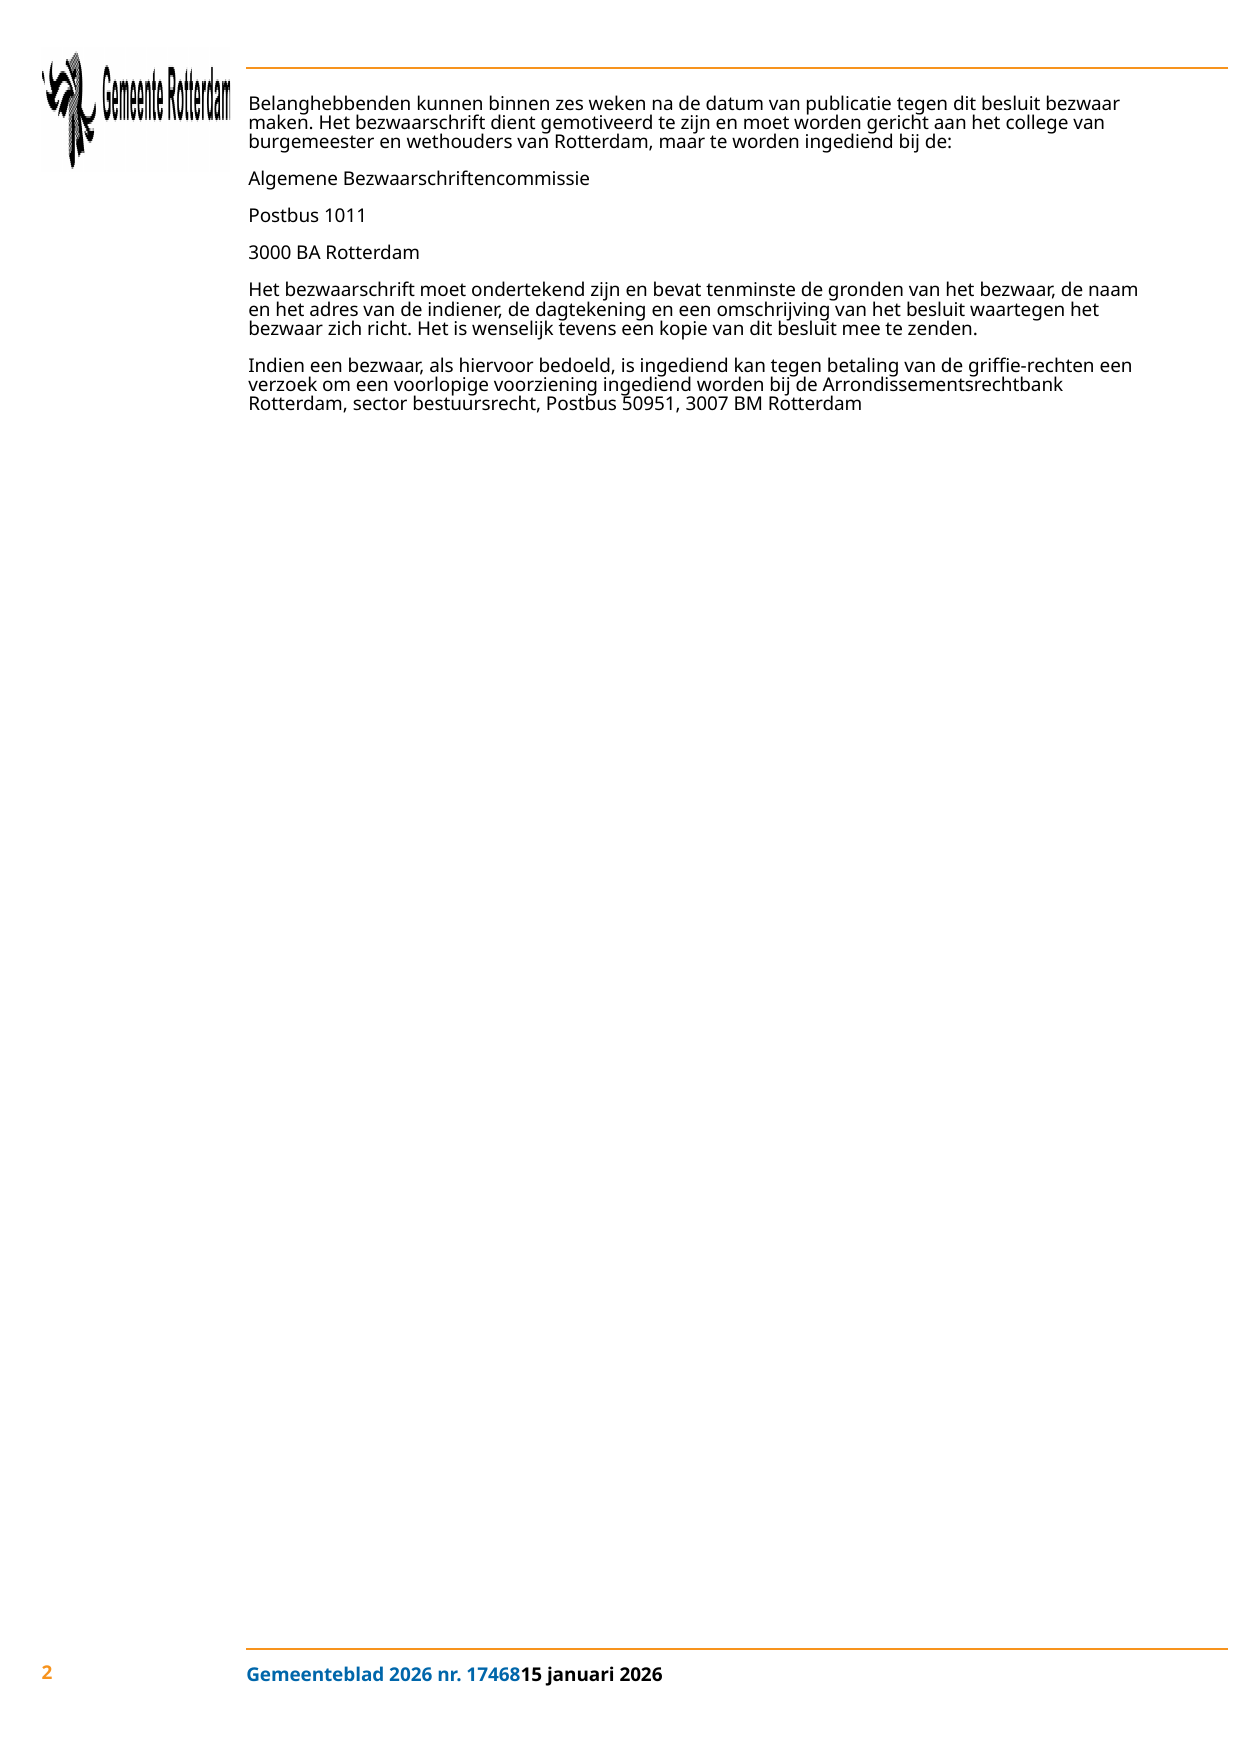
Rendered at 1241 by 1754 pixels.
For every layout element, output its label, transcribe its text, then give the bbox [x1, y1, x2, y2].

text Algemene Bezwaarschriftencommissie [248, 170, 1152, 190]
text Belanghebbenden kunnen binnen zes weken na de datum van publicatie tegen dit besluit bezwaar maken. Het bezwaarschrift dient gemotiveerd te zijn en moet worden gericht aan het college van burgemeester en wethouders van Rotterdam, maar te worden ingediend bij de: [248, 95, 1152, 153]
text Het bezwaarschrift moet ondertekend zijn en bevat tenminste de gronden van het bezwaar, de naam en het adres van de indiener, de dagtekening en een omschrijving van het besluit waartegen het bezwaar zich richt. Het is wenselijk tevens een kopie van dit besluit mee te zenden. [248, 281, 1152, 339]
text Indien een bezwaar, als hiervoor bedoeld, is ingediend kan tegen betaling van de griffie-rechten een verzoek om een voorlopige voorziening ingediend worden bij de Arrondissementsrechtbank Rotterdam, sector bestuursrecht, Postbus 50951, 3007 BM Rotterdam [248, 357, 1152, 415]
picture [41, 47, 231, 172]
text 3000 BA Rotterdam [248, 244, 1152, 264]
text Postbus 1011 [248, 207, 1152, 227]
